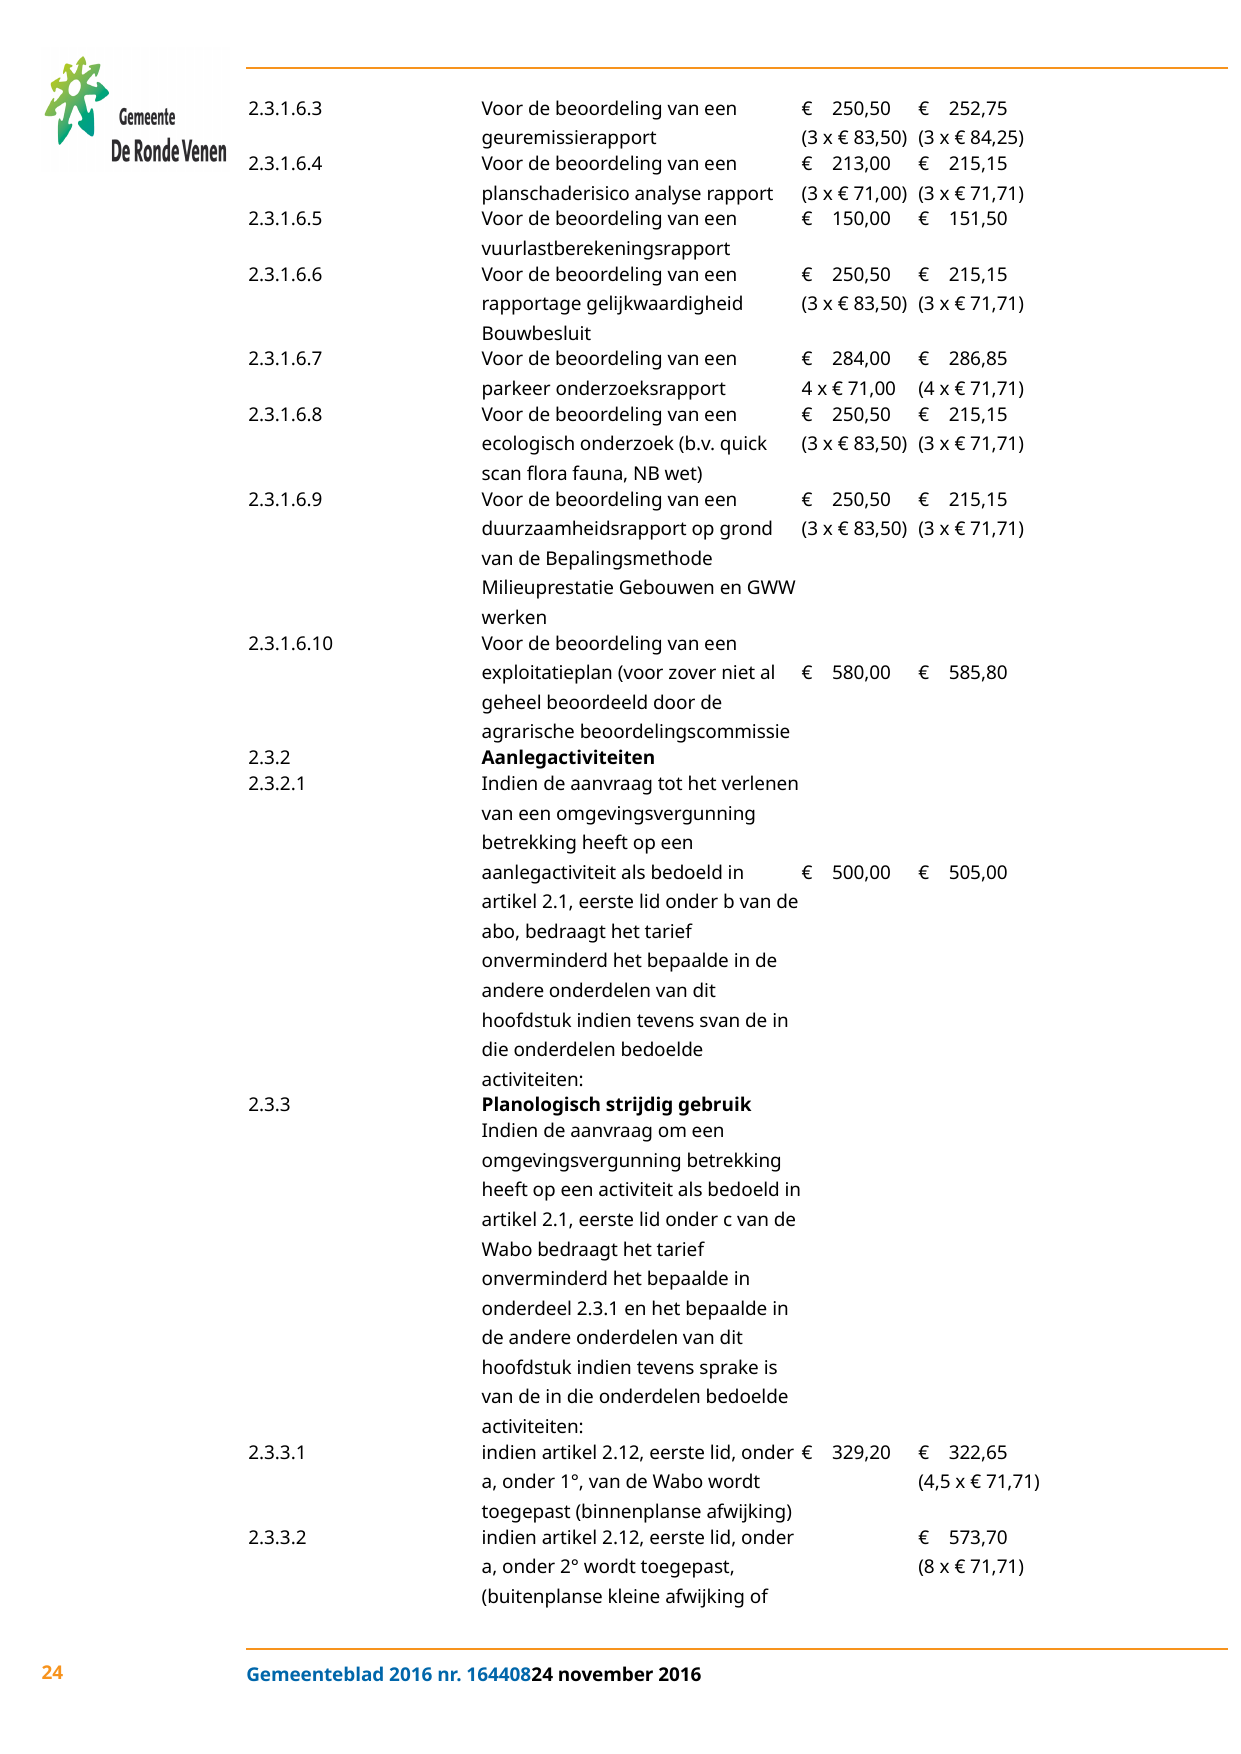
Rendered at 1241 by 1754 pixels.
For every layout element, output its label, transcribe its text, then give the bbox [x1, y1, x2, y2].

table_cell [918, 744, 1152, 770]
table_cell 2.3.1.6.6 [248, 261, 481, 346]
table_cell 2.3.1.6.4 [248, 150, 481, 205]
table_cell € 252,75 (3 x € 84,25) [918, 95, 1152, 150]
table_cell € 215,15 (3 x € 71,71) [918, 261, 1152, 346]
table_cell € 215,15 (3 x € 71,71) [918, 150, 1152, 205]
table_cell indien artikel 2.12, eerste lid, onder a, onder 2° wordt toegepast, (buitenplanse kleine afwijking of [481, 1524, 801, 1609]
table_cell Voor de beoordeling van een rapportage gelijkwaardigheid Bouwbesluit [481, 261, 801, 346]
table_cell [801, 1092, 918, 1117]
table_cell € 150,00 [801, 205, 918, 261]
table_cell € 250,50 (3 x € 83,50) [801, 95, 918, 150]
table_cell Voor de beoordeling van een ecologisch onderzoek (b.v. quick scan flora fauna, NB wet) [481, 401, 801, 486]
table_cell [801, 1524, 918, 1609]
table_cell € 505,00 [918, 770, 1152, 1092]
table_cell Indien de aanvraag tot het verlenen van een omgevingsvergunning betrekking heeft op een aanlegactiviteit als bedoeld in artikel 2.1, eerste lid onder b van de abo, bedraagt het tarief onverminderd het bepaalde in de andere onderdelen van dit hoofdstuk indien tevens svan de in die onderdelen bedoelde activiteiten: [481, 770, 801, 1092]
table_cell 2.3.1.6.3 [248, 95, 481, 150]
table_cell € 250,50 (3 x € 83,50) [801, 486, 918, 630]
table_cell [248, 1118, 481, 1439]
picture [41, 47, 231, 172]
table_cell Voor de beoordeling van een planschaderisico analyse rapport [481, 150, 801, 205]
table_cell 2.3.3 [248, 1092, 481, 1117]
table_cell 2.3.1.6.9 [248, 486, 481, 630]
table_cell 2.3.1.6.7 [248, 346, 481, 401]
table_cell € 215,15 (3 x € 71,71) [918, 401, 1152, 486]
table_cell [918, 1118, 1152, 1439]
table_cell € 573,70 (8 x € 71,71) [918, 1524, 1152, 1609]
table_cell € 580,00 [801, 630, 918, 744]
table_cell Voor de beoordeling van een duurzaamheidsrapport op grond van de Bepalingsmethode Milieuprestatie Gebouwen en GWW werken [481, 486, 801, 630]
table_cell € 151,50 [918, 205, 1152, 261]
table_cell [801, 744, 918, 770]
table_cell 2.3.1.6.8 [248, 401, 481, 486]
table_cell € 500,00 [801, 770, 918, 1092]
table_cell € 585,80 [918, 630, 1152, 744]
table_cell € 286,85 (4 x € 71,71) [918, 346, 1152, 401]
table_cell € 250,50 (3 x € 83,50) [801, 401, 918, 486]
table_cell € 322,65 (4,5 x € 71,71) [918, 1439, 1152, 1524]
table_cell Voor de beoordeling van een parkeer onderzoeksrapport [481, 346, 801, 401]
table_cell Voor de beoordeling van een vuurlastberekeningsrapport [481, 205, 801, 261]
table_cell Voor de beoordeling van een exploitatieplan (voor zover niet al geheel beoordeeld door de agrarische beoordelingscommissie [481, 630, 801, 744]
table_cell 2.3.3.1 [248, 1439, 481, 1524]
table_cell 2.3.1.6.5 [248, 205, 481, 261]
table_cell € 213,00 (3 x € 71,00) [801, 150, 918, 205]
table_cell 2.3.2 [248, 744, 481, 770]
table_cell [918, 1092, 1152, 1117]
table_cell [801, 1118, 918, 1439]
table_cell Aanlegactiviteiten [481, 744, 801, 770]
table_cell € 215,15 (3 x € 71,71) [918, 486, 1152, 630]
table_cell 2.3.2.1 [248, 770, 481, 1092]
table_cell € 250,50 (3 x € 83,50) [801, 261, 918, 346]
table_cell 2.3.1.6.10 [248, 630, 481, 744]
table_cell Planologisch strijdig gebruik [481, 1092, 801, 1117]
table_cell 2.3.3.2 [248, 1524, 481, 1609]
table_cell Voor de beoordeling van een geuremissierapport [481, 95, 801, 150]
table_cell € 329,20 [801, 1439, 918, 1524]
table_cell € 284,00 4 x € 71,00 [801, 346, 918, 401]
table_cell indien artikel 2.12, eerste lid, onder a, onder 1°, van de Wabo wordt toegepast (binnenplanse afwijking) [481, 1439, 801, 1524]
table_cell Indien de aanvraag om een omgevingsvergunning betrekking heeft op een activiteit als bedoeld in artikel 2.1, eerste lid onder c van de Wabo bedraagt het tarief onverminderd het bepaalde in onderdeel 2.3.1 en het bepaalde in de andere onderdelen van dit hoofdstuk indien tevens sprake is van de in die onderdelen bedoelde activiteiten: [481, 1118, 801, 1439]
